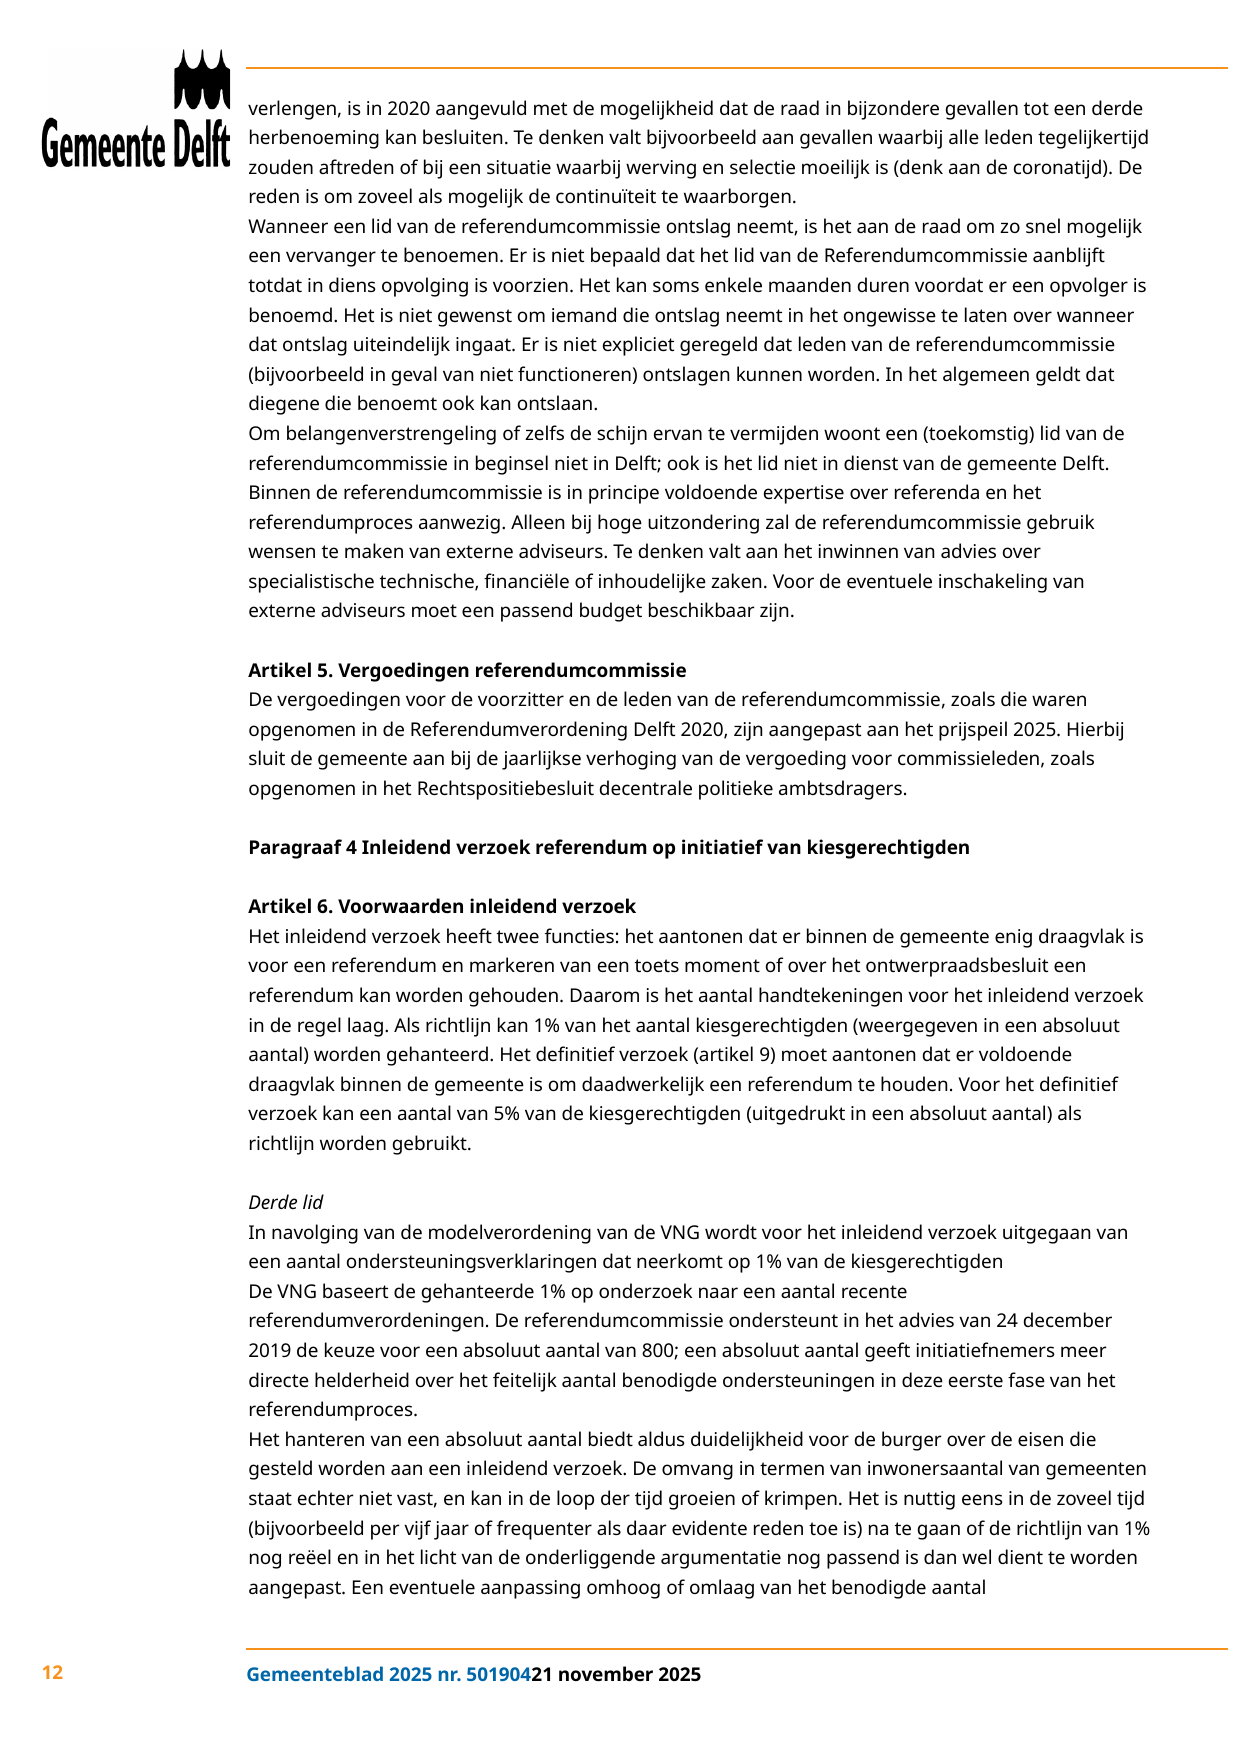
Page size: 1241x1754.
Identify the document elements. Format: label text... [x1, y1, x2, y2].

text De vergoedingen voor de voorzitter en de leden van de referendumcommissie, zoals die waren opgenomen in de Referendumverordening Delft 2020, zijn aangepast aan het prijspeil 2025. Hierbij sluit de gemeente aan bij de jaarlijkse verhoging van de vergoeding voor commissieleden, zoals opgenomen in het Rechtspositiebesluit decentrale politieke ambtsdragers. [248, 686, 1152, 801]
text Derde lid [248, 1189, 1152, 1215]
picture [41, 47, 231, 172]
text De VNG baseert de gehanteerde 1% op onderzoek naar een aantal recente referendumverordeningen. De referendumcommissie ondersteunt in het advies van 24 december 2019 de keuze voor een absoluut aantal van 800; een absoluut aantal geeft initiatiefnemers meer directe helderheid over het feitelijk aantal benodigde ondersteuningen in deze eerste fase van het referendumproces. [248, 1278, 1152, 1422]
text Artikel 6. Voorwaarden inleidend verzoek [248, 893, 1152, 919]
text In navolging van de modelverordening van de VNG wordt voor het inleidend verzoek uitgegaan van een aantal ondersteuningsverklaringen dat neerkomt op 1% van de kiesgerechtigden [248, 1219, 1152, 1274]
text Artikel 5. Vergoedingen referendumcommissie [248, 657, 1152, 683]
text Wanneer een lid van de referendumcommissie ontslag neemt, is het aan de raad om zo snel mogelijk een vervanger te benoemen. Er is niet bepaald dat het lid van de Referendumcommissie aanblijft totdat in diens opvolging is voorzien. Het kan soms enkele maanden duren voordat er een opvolger is benoemd. Het is niet gewenst om iemand die ontslag neemt in het ongewisse te laten over wanneer dat ontslag uiteindelijk ingaat. Er is niet expliciet geregeld dat leden van de referendumcommissie (bijvoorbeeld in geval van niet functioneren) ontslagen kunnen worden. In het algemeen geldt dat diegene die benoemt ook kan ontslaan. [248, 213, 1152, 416]
text verlengen, is in 2020 aangevuld met de mogelijkheid dat de raad in bijzondere gevallen tot een derde herbenoeming kan besluiten. Te denken valt bijvoorbeeld aan gevallen waarbij alle leden tegelijkertijd zouden aftreden of bij een situatie waarbij werving en selectie moeilijk is (denk aan de coronatijd). De reden is om zoveel als mogelijk de continuïteit te waarborgen. [248, 95, 1152, 209]
text Het hanteren van een absoluut aantal biedt aldus duidelijkheid voor de burger over de eisen die gesteld worden aan een inleidend verzoek. De omvang in termen van inwonersaantal van gemeenten staat echter niet vast, en kan in de loop der tijd groeien of krimpen. Het is nuttig eens in de zoveel tijd (bijvoorbeeld per vijf jaar of frequenter als daar evidente reden toe is) na te gaan of de richtlijn van 1% nog reëel en in het licht van de onderliggende argumentatie nog passend is dan wel dient te worden aangepast. Een eventuele aanpassing omhoog of omlaag van het benodigde aantal [248, 1426, 1152, 1600]
text Om belangenverstrengeling of zelfs de schijn ervan te vermijden woont een (toekomstig) lid van de referendumcommissie in beginsel niet in Delft; ook is het lid niet in dienst van de gemeente Delft. [248, 420, 1152, 476]
text Paragraaf 4 Inleidend verzoek referendum op initiatief van kiesgerechtigden [248, 834, 1152, 860]
text Het inleidend verzoek heeft twee functies: het aantonen dat er binnen de gemeente enig draagvlak is voor een referendum en markeren van een toets moment of over het ontwerpraadsbesluit een referendum kan worden gehouden. Daarom is het aantal handtekeningen voor het inleidend verzoek in de regel laag. Als richtlijn kan 1% van het aantal kiesgerechtigden (weergegeven in een absoluut aantal) worden gehanteerd. Het definitief verzoek (artikel 9) moet aantonen dat er voldoende draagvlak binnen de gemeente is om daadwerkelijk een referendum te houden. Voor het definitief verzoek kan een aantal van 5% van de kiesgerechtigden (uitgedrukt in een absoluut aantal) als richtlijn worden gebruikt. [248, 923, 1152, 1156]
text Binnen de referendumcommissie is in principe voldoende expertise over referenda en het referendumproces aanwezig. Alleen bij hoge uitzondering zal de referendumcommissie gebruik wensen te maken van externe adviseurs. Te denken valt aan het inwinnen van advies over specialistische technische, financiële of inhoudelijke zaken. Voor de eventuele inschakeling van externe adviseurs moet een passend budget beschikbaar zijn. [248, 479, 1152, 623]
